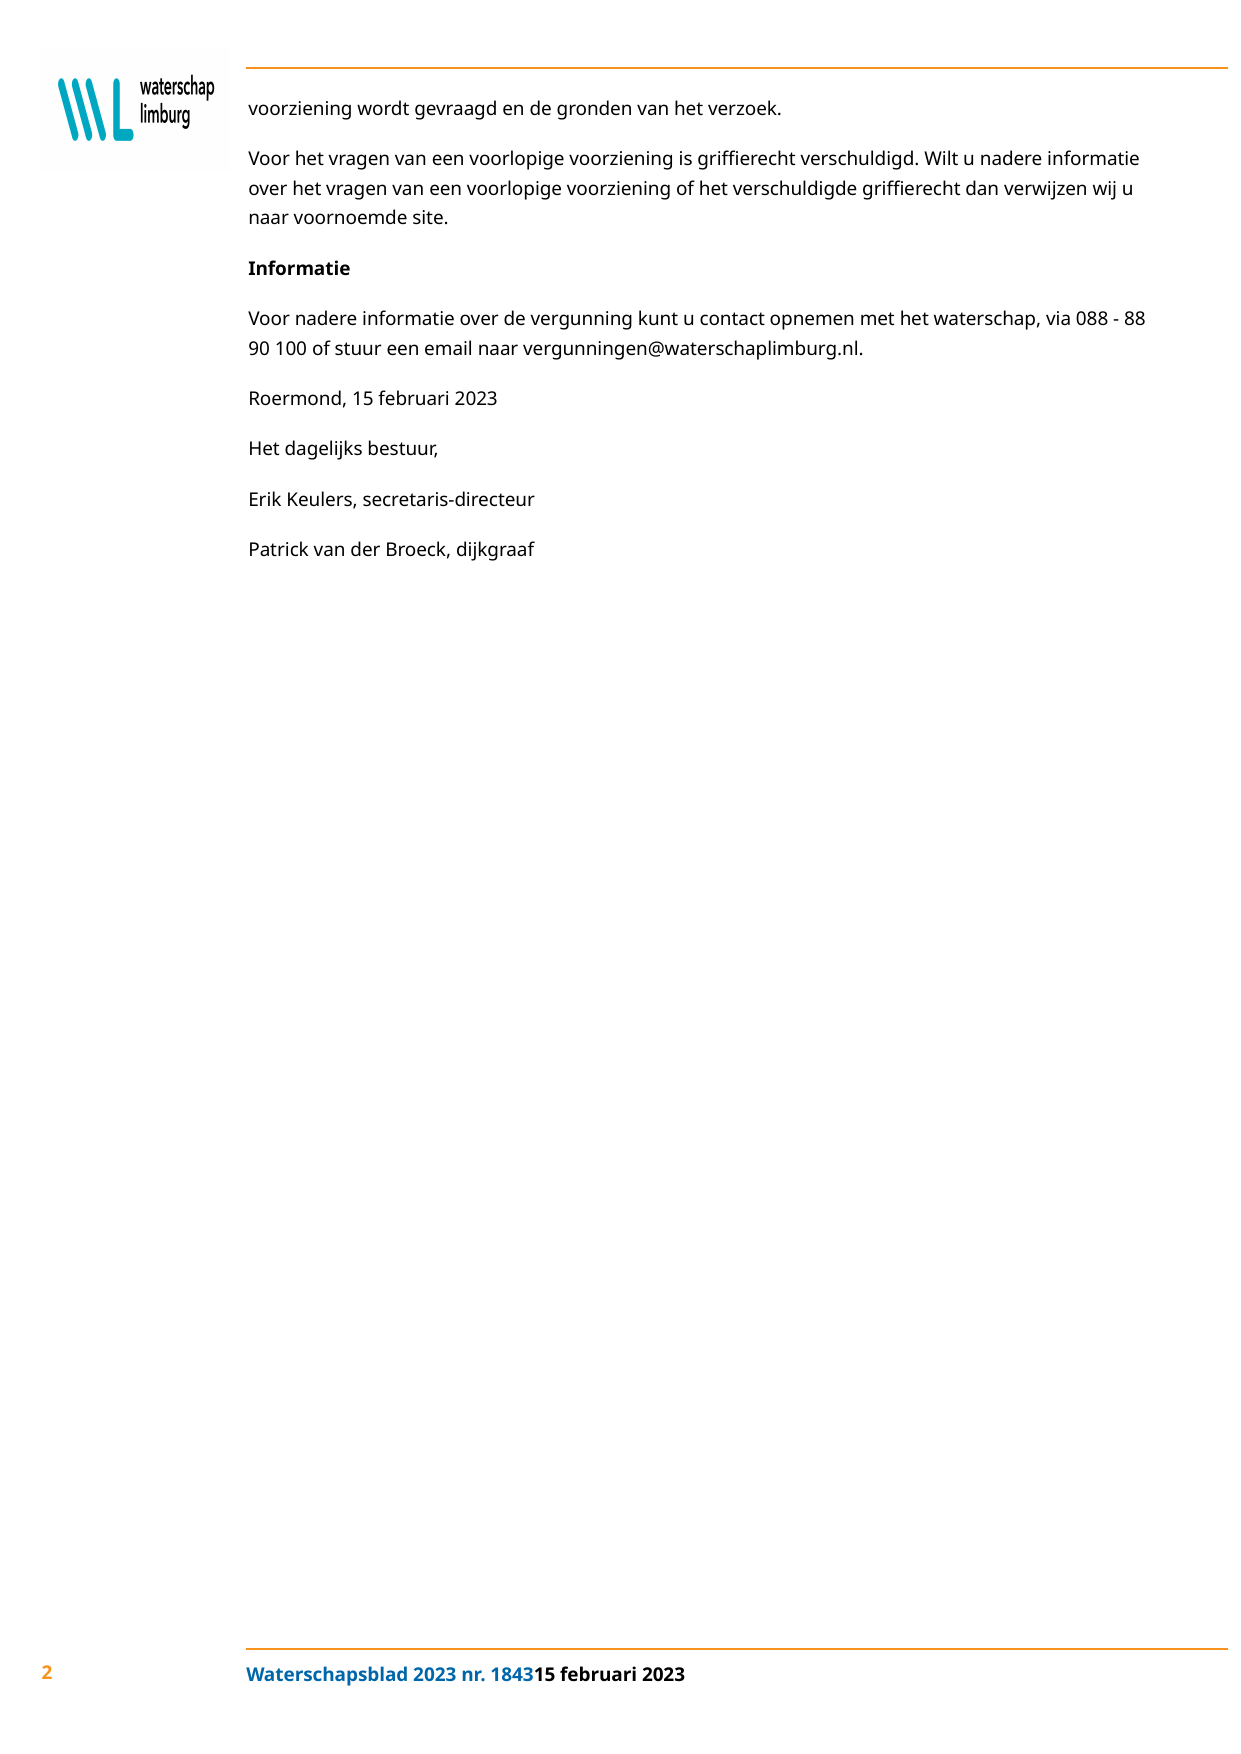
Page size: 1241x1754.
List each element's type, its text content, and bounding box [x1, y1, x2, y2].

text Roermond, 15 februari 2023 [248, 385, 1152, 411]
text Het dagelijks bestuur, [248, 436, 1152, 461]
text Erik Keulers, secretaris-directeur [248, 486, 1152, 512]
text Patrick van der Broeck, dijkgraaf [248, 536, 1152, 562]
text Voor nadere informatie over de vergunning kunt u contact opnemen met het waterschap, via 088 - 88 90 100 of stuur een email naar vergunningen@waterschaplimburg.nl. [248, 305, 1152, 361]
text voorziening wordt gevraagd en de gronden van het verzoek. [248, 95, 1152, 121]
picture [41, 47, 231, 172]
text Voor het vragen van een voorlopige voorziening is griffierecht verschuldigd. Wilt u nadere informatie over het vragen van een voorlopige voorziening of het verschuldigde griffierecht dan verwijzen wij u naar voornoemde site. [248, 145, 1152, 230]
text Informatie [248, 255, 1152, 281]
